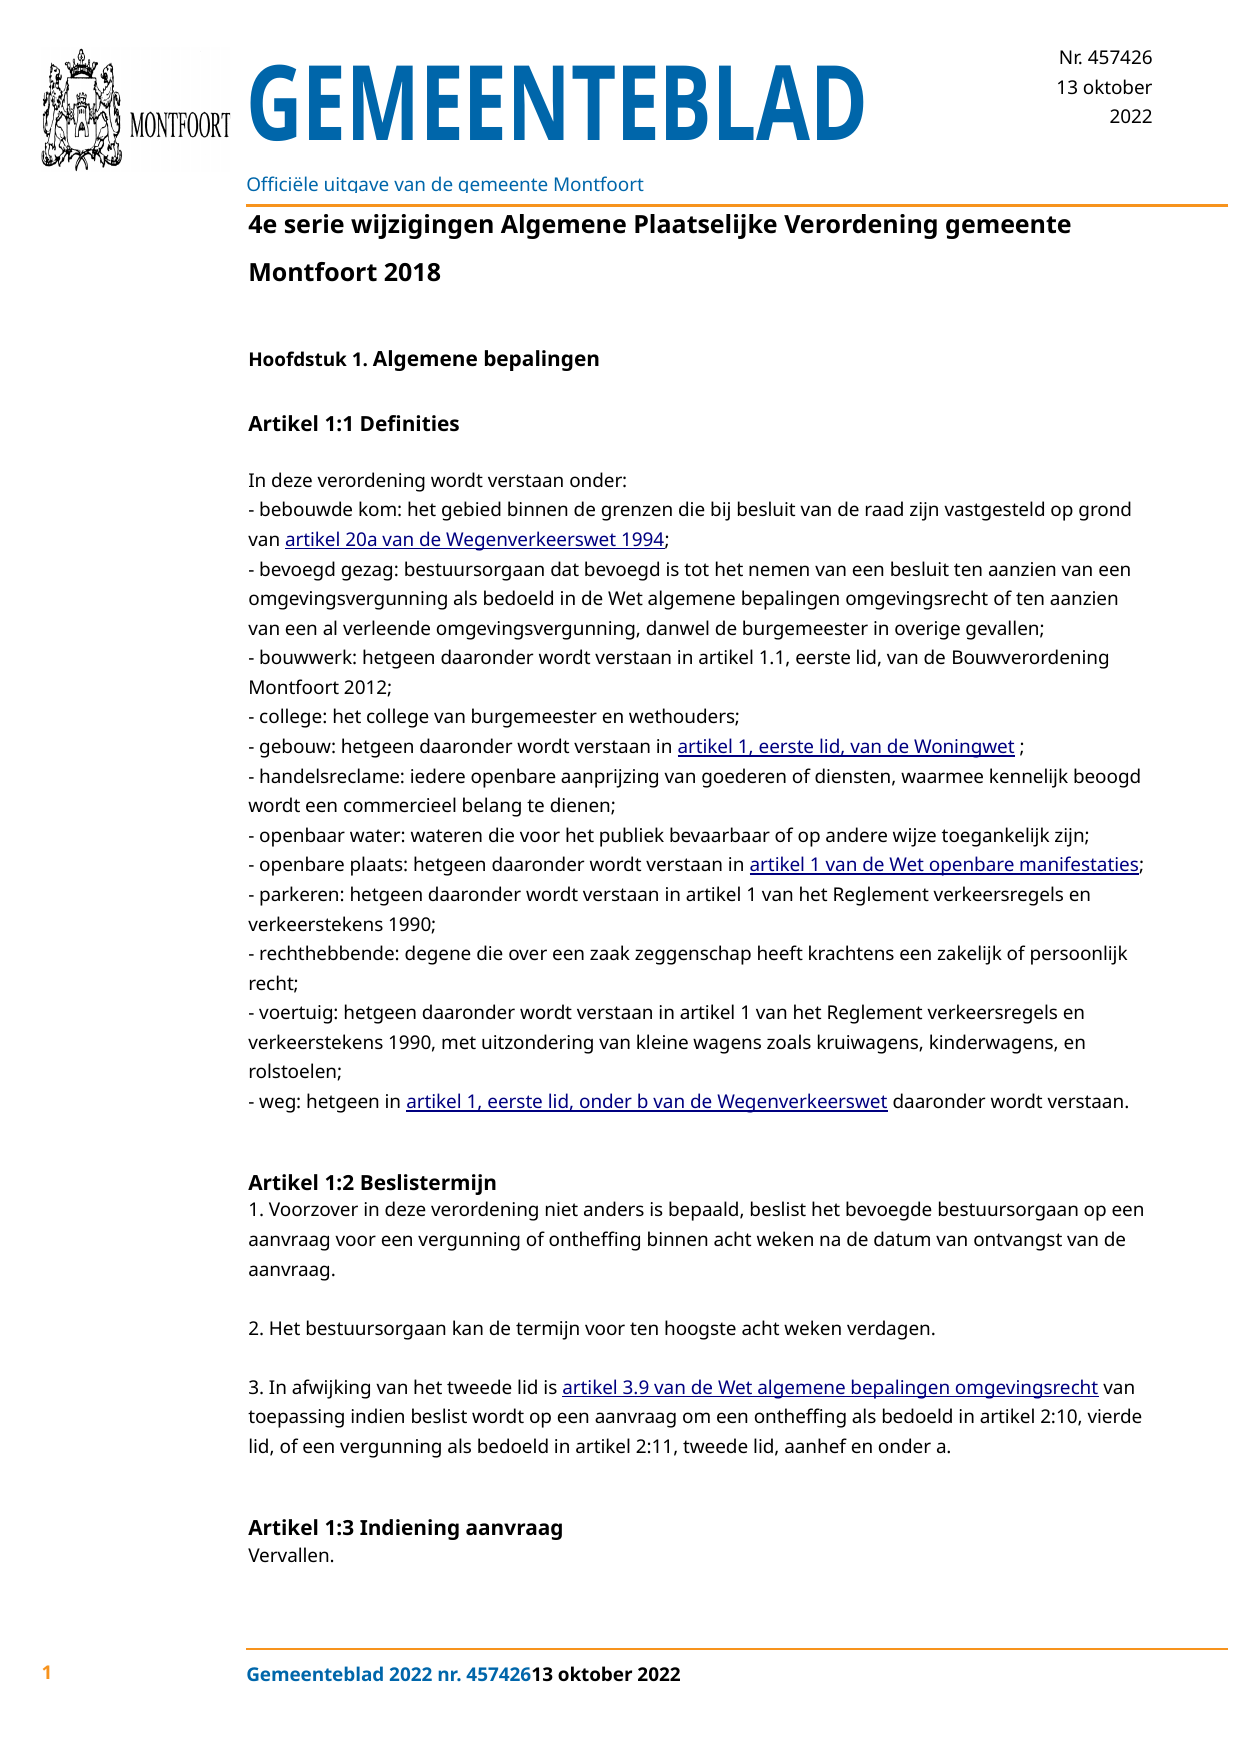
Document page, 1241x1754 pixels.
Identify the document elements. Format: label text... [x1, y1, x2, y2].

text Artikel 1:1 Definities [248, 409, 1152, 437]
text - bebouwde kom: het gebied binnen de grenzen die bij besluit van de raad zijn vastgesteld op grond van artikel 20a van de Wegenverkeerswet 1994; [248, 497, 1152, 552]
text - parkeren: hetgeen daaronder wordt verstaan in artikel 1 van het Reglement verkeersregels en verkeerstekens 1990; [248, 881, 1152, 936]
text - rechthebbende: degene die over een zaak zeggenschap heeft krachtens een zakelijk of persoonlijk recht; [248, 940, 1152, 996]
text - openbare plaats: hetgeen daaronder wordt verstaan in artikel 1 van de Wet openbare manifestaties; [248, 852, 1152, 877]
text In deze verordening wordt verstaan onder: [248, 467, 1152, 493]
text Vervallen. [248, 1542, 1152, 1567]
text - bevoegd gezag: bestuursorgaan dat bevoegd is tot het nemen van een besluit ten aanzien van een omgevingsvergunning als bedoeld in de Wet algemene bepalingen omgevingsrecht of ten aanzien van een al verleende omgevingsvergunning, danwel de burgemeester in overige gevallen; [248, 556, 1152, 641]
text 2. Het bestuursorgaan kan de termijn voor ten hoogste acht weken verdagen. [248, 1315, 1152, 1341]
text Hoofdstuk 1. Algemene bepalingen [248, 344, 1152, 372]
text - openbaar water: wateren die voor het publiek bevaarbaar of op andere wijze toegankelijk zijn; [248, 822, 1152, 848]
text - voertuig: hetgeen daaronder wordt verstaan in artikel 1 van het Reglement verkeersregels en verkeerstekens 1990, met uitzondering van kleine wagens zoals kruiwagens, kinderwagens, en rolstoelen; [248, 999, 1152, 1084]
text 4e serie wijzigingen Algemene Plaatselijke Verordening gemeente Montfoort 2018 [248, 207, 1152, 288]
text - college: het college van burgemeester en wethouders; [248, 704, 1152, 729]
text - handelsreclame: iedere openbare aanprijzing van goederen of diensten, waarmee kennelijk beoogd wordt een commercieel belang te dienen; [248, 763, 1152, 818]
text 3. In afwijking van het tweede lid is artikel 3.9 van de Wet algemene bepalingen omgevingsrecht van toepassing indien beslist wordt op een aanvraag om een ontheffing als bedoeld in artikel 2:10, vierde lid, of een vergunning als bedoeld in artikel 2:11, tweede lid, aanhef en onder a. [248, 1374, 1152, 1459]
text Artikel 1:2 Beslistermijn [248, 1168, 1152, 1197]
text 1. Voorzover in deze verordening niet anders is bepaald, beslist het bevoegde bestuursorgaan op een aanvraag voor een vergunning of ontheffing binnen acht weken na de datum van ontvangst van de aanvraag. [248, 1197, 1152, 1282]
text - gebouw: hetgeen daaronder wordt verstaan in artikel 1, eerste lid, van de Woningwet ; [248, 733, 1152, 759]
text - bouwwerk: hetgeen daaronder wordt verstaan in artikel 1.1, eerste lid, van de Bouwverordening Montfoort 2012; [248, 644, 1152, 700]
text Artikel 1:3 Indiening aanvraag [248, 1513, 1152, 1542]
picture [41, 47, 231, 172]
text - weg: hetgeen in artikel 1, eerste lid, onder b van de Wegenverkeerswet daaronder wordt verstaan. [248, 1088, 1152, 1114]
